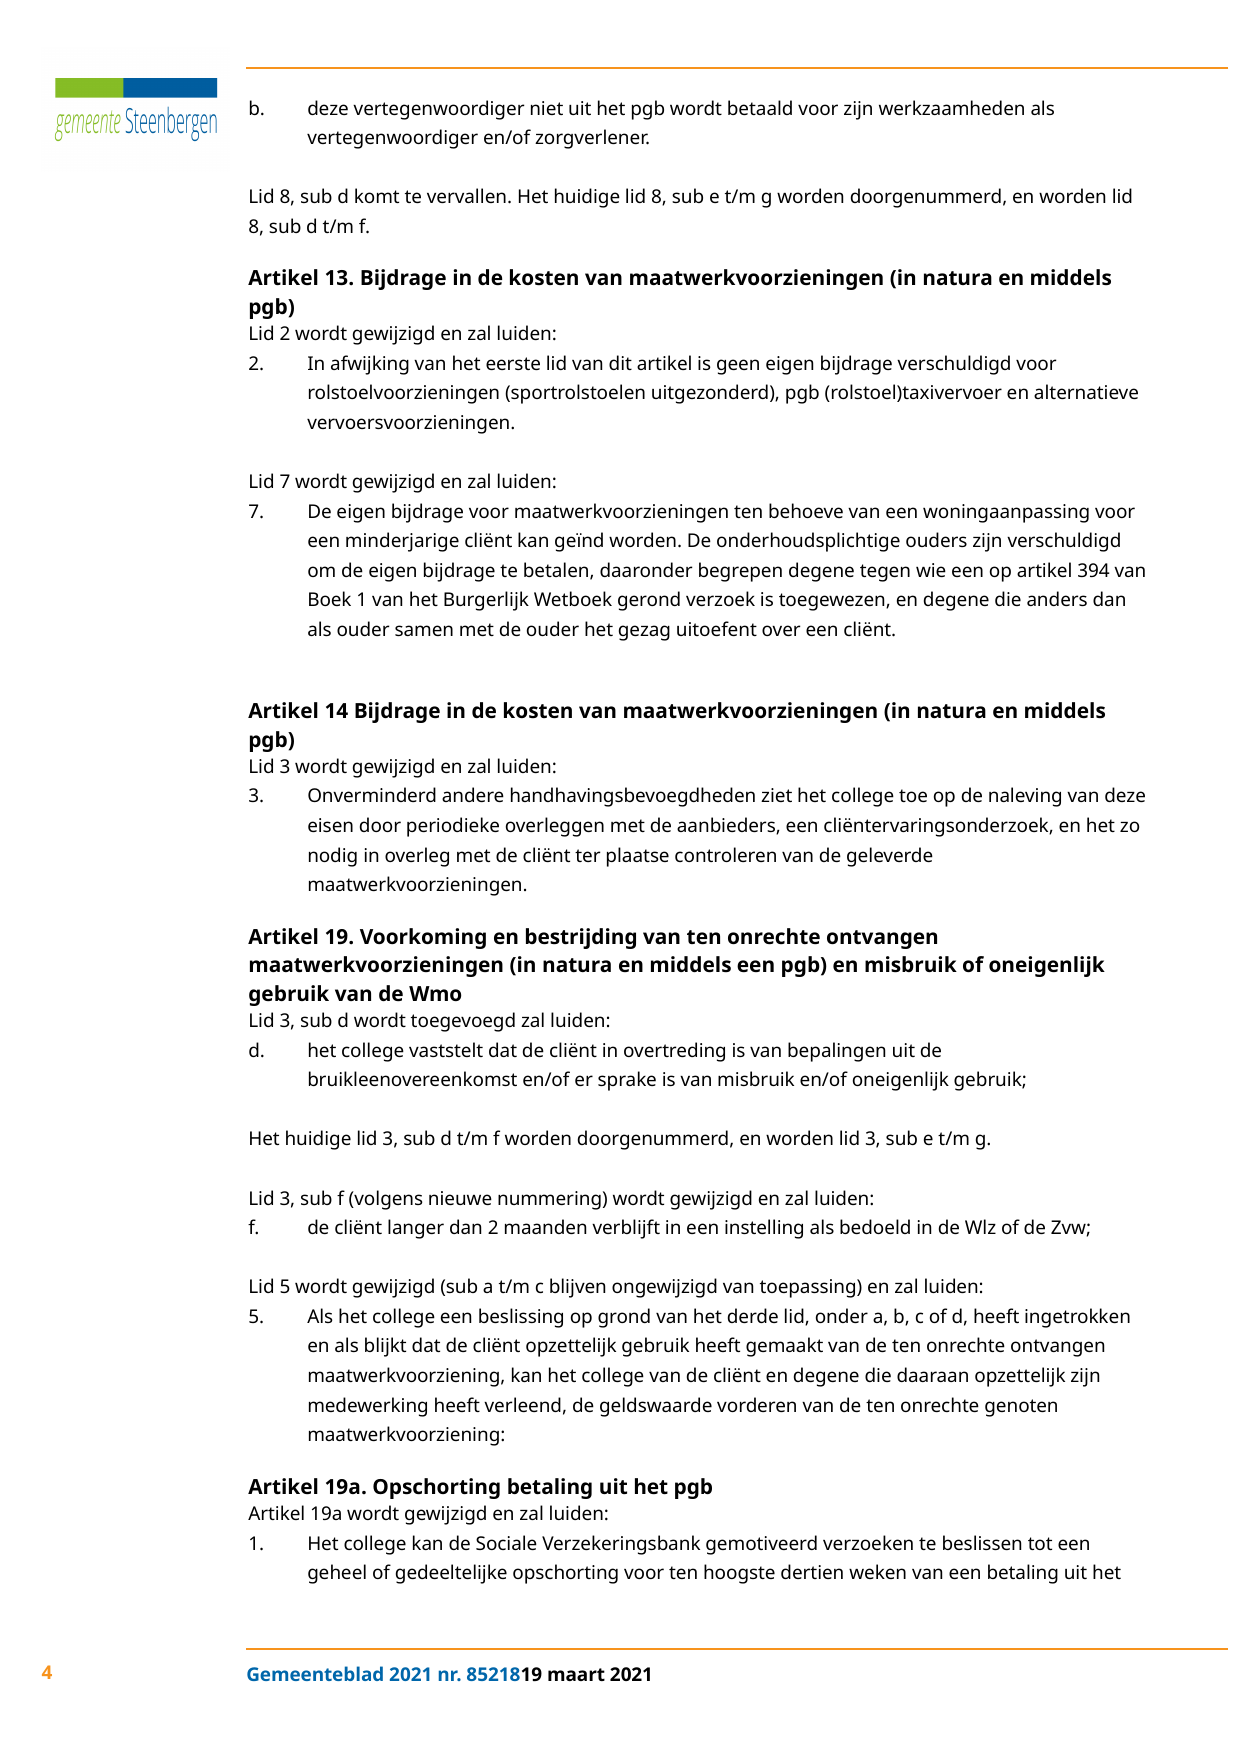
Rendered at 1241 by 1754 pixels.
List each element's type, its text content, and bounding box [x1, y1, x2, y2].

list deze vertegenwoordiger niet uit het pgb wordt betaald voor zijn werkzaamheden als vertegenwoordiger en/of zorgverlener. [248, 95, 1152, 150]
text Lid 3, sub f (volgens nieuwe nummering) wordt gewijzigd en zal luiden: [248, 1185, 1152, 1210]
text Lid 3 wordt gewijzigd en zal luiden: [248, 753, 1152, 779]
text Artikel 19a. Opschorting betaling uit het pgb [248, 1472, 1152, 1500]
text Lid 3, sub d wordt toegevoegd zal luiden: [248, 1007, 1152, 1033]
list Het college kan de Sociale Verzekeringsbank gemotiveerd verzoeken te beslissen tot een geheel of gedeeltelijke opschorting voor ten hoogste dertien weken van een betaling uit het [248, 1530, 1152, 1585]
text Lid 8, sub d komt te vervallen. Het huidige lid 8, sub e t/m g worden doorgenummerd, en worden lid 8, sub d t/m f. [248, 183, 1152, 239]
list De eigen bijdrage voor maatwerkvoorzieningen ten behoeve van een woningaanpassing voor een minderjarige cliënt kan geïnd worden. De onderhoudsplichtige ouders zijn verschuldigd om de eigen bijdrage te betalen, daaronder begrepen degene tegen wie een op artikel 394 van Boek 1 van het Burgerlijk Wetboek gerond verzoek is toegewezen, en degene die anders dan als ouder samen met de ouder het gezag uitoefent over een cliënt. [248, 498, 1152, 642]
text Lid 5 wordt gewijzigd (sub a t/m c blijven ongewijzigd van toepassing) en zal luiden: [248, 1273, 1152, 1299]
text Het huidige lid 3, sub d t/m f worden doorgenummerd, en worden lid 3, sub e t/m g. [248, 1126, 1152, 1151]
list In afwijking van het eerste lid van dit artikel is geen eigen bijdrage verschuldigd voor rolstoelvoorzieningen (sportrolstoelen uitgezonderd), pgb (rolstoel)taxivervoer en alternatieve vervoersvoorzieningen. [248, 350, 1152, 435]
text Lid 2 wordt gewijzigd en zal luiden: [248, 320, 1152, 346]
text Artikel 13. Bijdrage in de kosten van maatwerkvoorzieningen (in natura en middels pgb) [248, 263, 1152, 320]
list het college vaststelt dat de cliënt in overtreding is van bepalingen uit de bruikleenovereenkomst en/of er sprake is van misbruik en/of oneigenlijk gebruik; [248, 1037, 1152, 1092]
picture [41, 47, 231, 172]
text Artikel 19a wordt gewijzigd en zal luiden: [248, 1500, 1152, 1526]
list Als het college een beslissing op grond van het derde lid, onder a, b, c of d, heeft ingetrokken en als blijkt dat de cliënt opzettelijk gebruik heeft gemaakt van de ten onrechte ontvangen maatwerkvoorziening, kan het college van de cliënt en degene die daaraan opzettelijk zijn medewerking heeft verleend, de geldswaarde vorderen van de ten onrechte genoten maatwerkvoorziening: [248, 1303, 1152, 1447]
list de cliënt langer dan 2 maanden verblijft in een instelling als bedoeld in de Wlz of de Zvw; [248, 1214, 1152, 1240]
list Onverminderd andere handhavingsbevoegdheden ziet het college toe op de naleving van deze eisen door periodieke overleggen met de aanbieders, een cliëntervaringsonderzoek, en het zo nodig in overleg met de cliënt ter plaatse controleren van de geleverde maatwerkvoorzieningen. [248, 783, 1152, 897]
text Artikel 19. Voorkoming en bestrijding van ten onrechte ontvangen maatwerkvoorzieningen (in natura en middels een pgb) en misbruik of oneigenlijk gebruik van de Wmo [248, 922, 1152, 1007]
text Lid 7 wordt gewijzigd en zal luiden: [248, 468, 1152, 494]
text Artikel 14 Bijdrage in de kosten van maatwerkvoorzieningen (in natura en middels pgb) [248, 696, 1152, 753]
